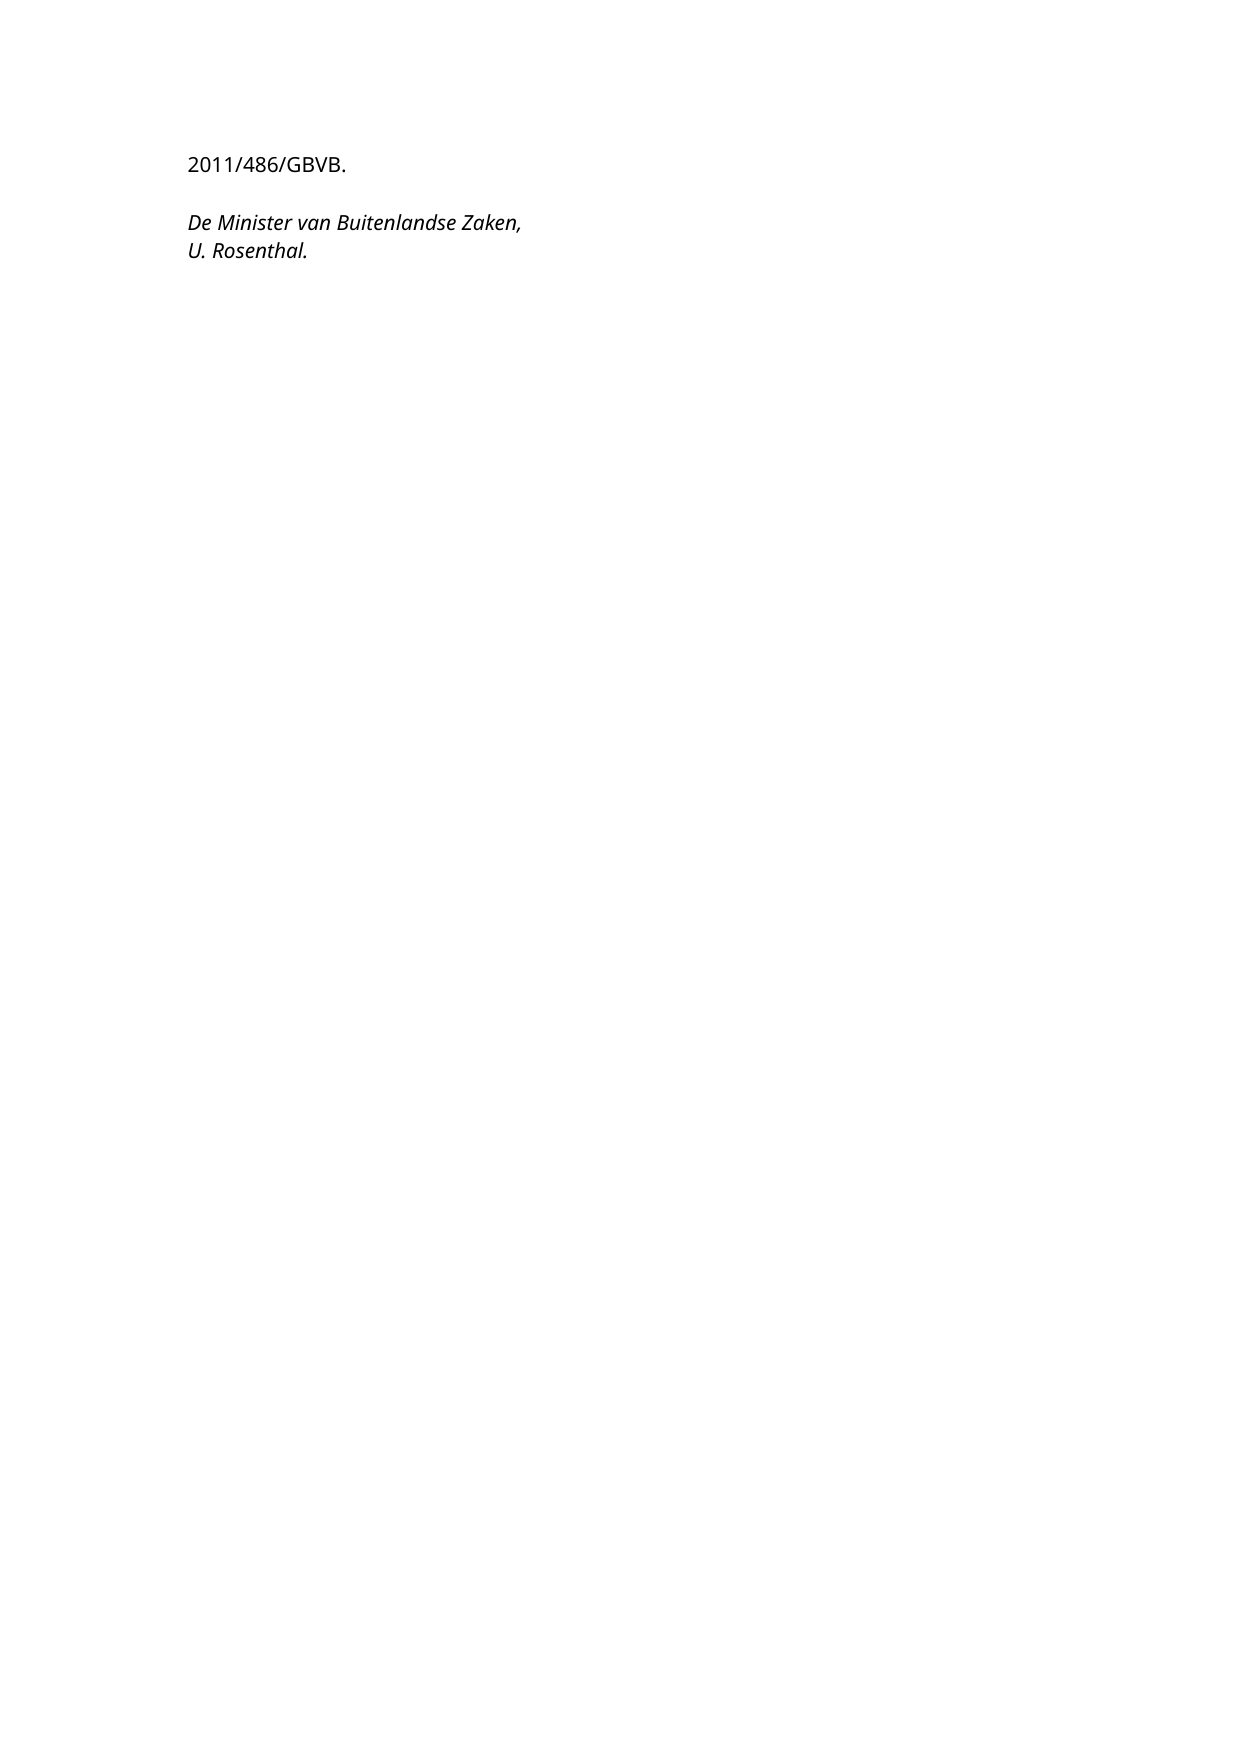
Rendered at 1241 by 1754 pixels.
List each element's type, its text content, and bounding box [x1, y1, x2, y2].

text 2011/486/GBVB. [187, 150, 1053, 178]
text De Minister van Buitenlandse Zaken, [187, 208, 1053, 236]
text U. Rosenthal. [187, 236, 1053, 265]
